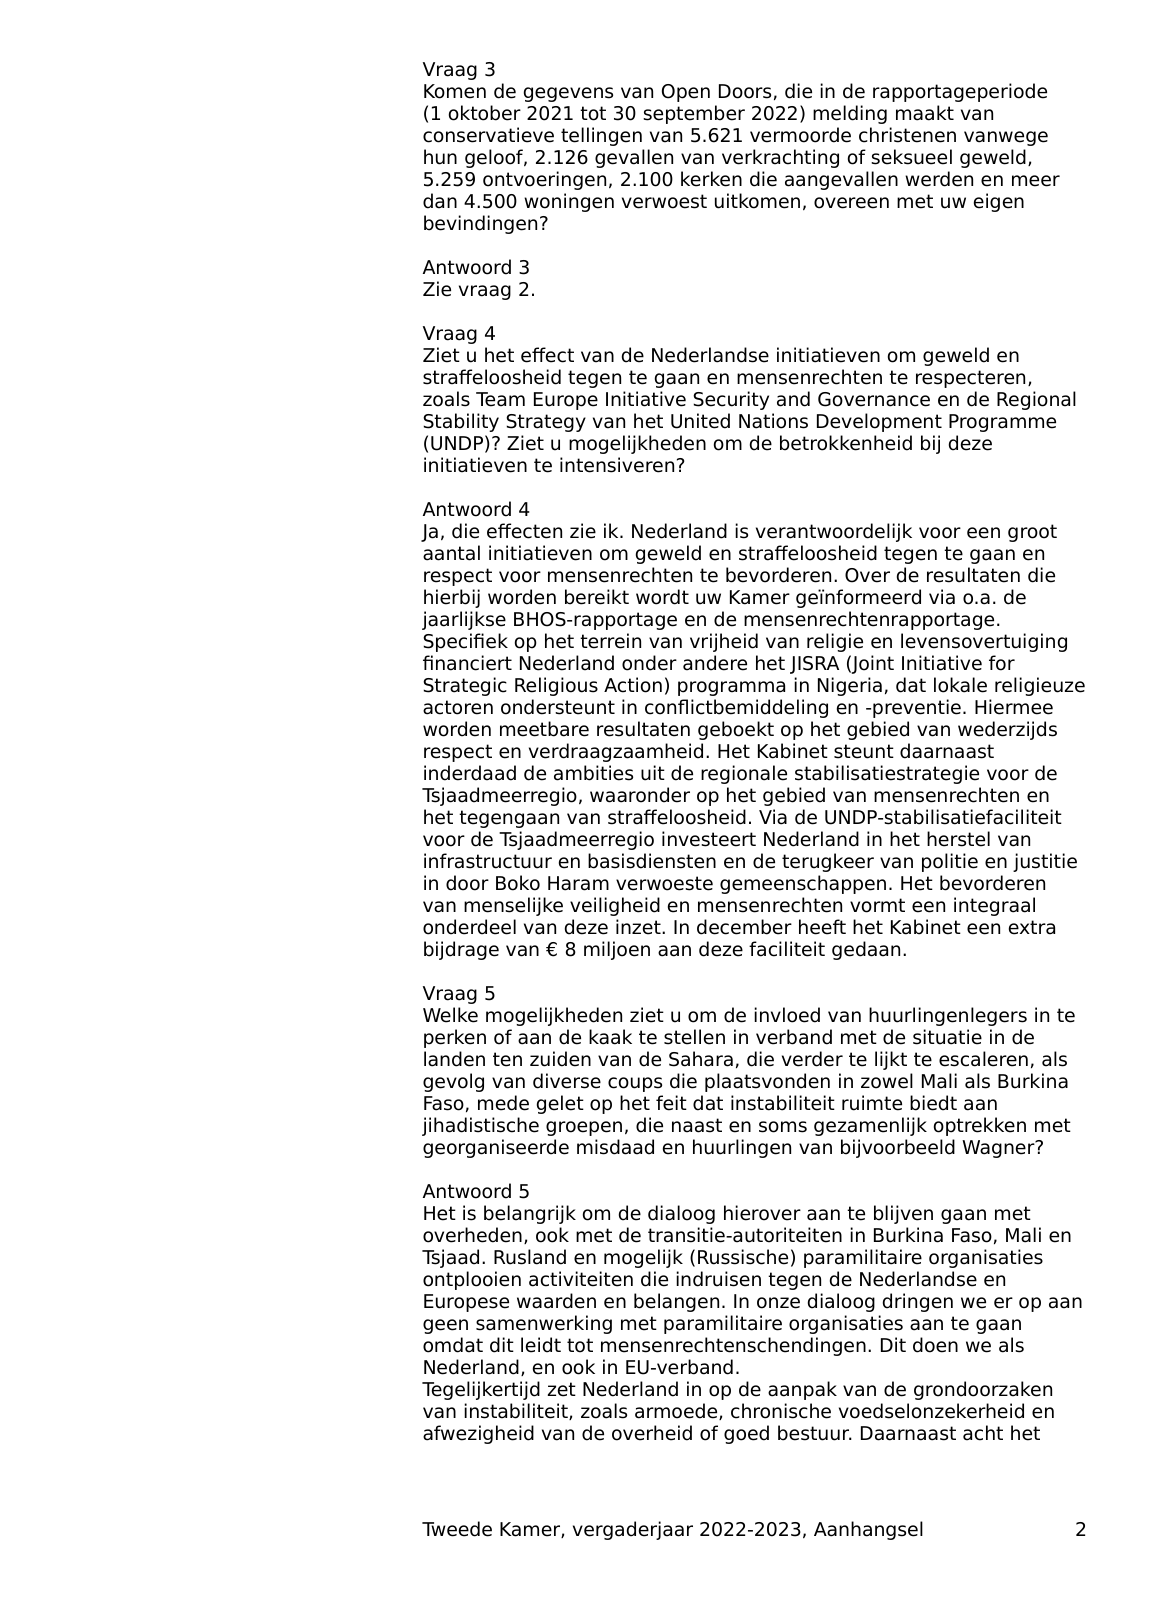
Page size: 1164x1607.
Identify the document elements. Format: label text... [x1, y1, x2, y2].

text Ziet u het effect van de Nederlandse initiatieven om geweld en straffeloosheid tegen te gaan en mensenrechten te respecteren, zoals Team Europe Initiative Security and Governance en de Regional Stability Strategy van het United Nations Development Programme (UNDP)? Ziet u mogelijkheden om de betrokkenheid bij deze initiatieven te intensiveren? [422, 345, 1087, 477]
text Vraag 5 [422, 983, 1087, 1005]
text Antwoord 3 [422, 257, 1087, 279]
text Vraag 4 [422, 323, 1087, 345]
text Ja, die effecten zie ik. Nederland is verantwoordelijk voor een groot aantal initiatieven om geweld en straffeloosheid tegen te gaan en respect voor mensenrechten te bevorderen. Over de resultaten die hierbij worden bereikt wordt uw Kamer geïnformeerd via o.a. de jaarlijkse BHOS-rapportage en de mensenrechtenrapportage. Specifiek op het terrein van vrijheid van religie en levensovertuiging financiert Nederland onder andere het JISRA (Joint Initiative for Strategic Religious Action) programma in Nigeria, dat lokale religieuze actoren ondersteunt in conflictbemiddeling en -preventie. Hiermee worden meetbare resultaten geboekt op het gebied van wederzijds respect en verdraagzaamheid. Het Kabinet steunt daarnaast inderdaad de ambities uit de regionale stabilisatiestrategie voor de Tsjaadmeerregio, waaronder op het gebied van mensenrechten en het tegengaan van straffeloosheid. Via de UNDP-stabilisatiefaciliteit voor de Tsjaadmeerregio investeert Nederland in het herstel van infrastructuur en basisdiensten en de terugkeer van politie en justitie in door Boko Haram verwoeste gemeenschappen. Het bevorderen van menselijke veiligheid en mensenrechten vormt een integraal onderdeel van deze inzet. In december heeft het Kabinet een extra bijdrage van € 8 miljoen aan deze faciliteit gedaan. [422, 521, 1087, 961]
text Tegelijkertijd zet Nederland in op de aanpak van de grondoorzaken van instabiliteit, zoals armoede, chronische voedselonzekerheid en afwezigheid van de overheid of goed bestuur. Daarnaast acht het [422, 1379, 1087, 1445]
text Het is belangrijk om de dialoog hierover aan te blijven gaan met overheden, ook met de transitie-autoriteiten in Burkina Faso, Mali en Tsjaad. Rusland en mogelijk (Russische) paramilitaire organisaties ontplooien activiteiten die indruisen tegen de Nederlandse en Europese waarden en belangen. In onze dialoog dringen we er op aan geen samenwerking met paramilitaire organisaties aan te gaan omdat dit leidt tot mensenrechtenschendingen. Dit doen we als Nederland, en ook in EU-verband. [422, 1203, 1087, 1379]
text Vraag 3 [422, 59, 1087, 81]
text Komen de gegevens van Open Doors, die in de rapportageperiode (1 oktober 2021 tot 30 september 2022) melding maakt van conservatieve tellingen van 5.621 vermoorde christenen vanwege hun geloof, 2.126 gevallen van verkrachting of seksueel geweld, 5.259 ontvoeringen, 2.100 kerken die aangevallen werden en meer dan 4.500 woningen verwoest uitkomen, overeen met uw eigen bevindingen? [422, 81, 1087, 235]
text Zie vraag 2. [422, 279, 1087, 301]
text Antwoord 4 [422, 499, 1087, 521]
text Antwoord 5 [422, 1181, 1087, 1203]
text Welke mogelijkheden ziet u om de invloed van huurlingenlegers in te perken of aan de kaak te stellen in verband met de situatie in de landen ten zuiden van de Sahara, die verder te lijkt te escaleren, als gevolg van diverse coups die plaatsvonden in zowel Mali als Burkina Faso, mede gelet op het feit dat instabiliteit ruimte biedt aan jihadistische groepen, die naast en soms gezamenlijk optrekken met georganiseerde misdaad en huurlingen van bijvoorbeeld Wagner? [422, 1005, 1087, 1159]
